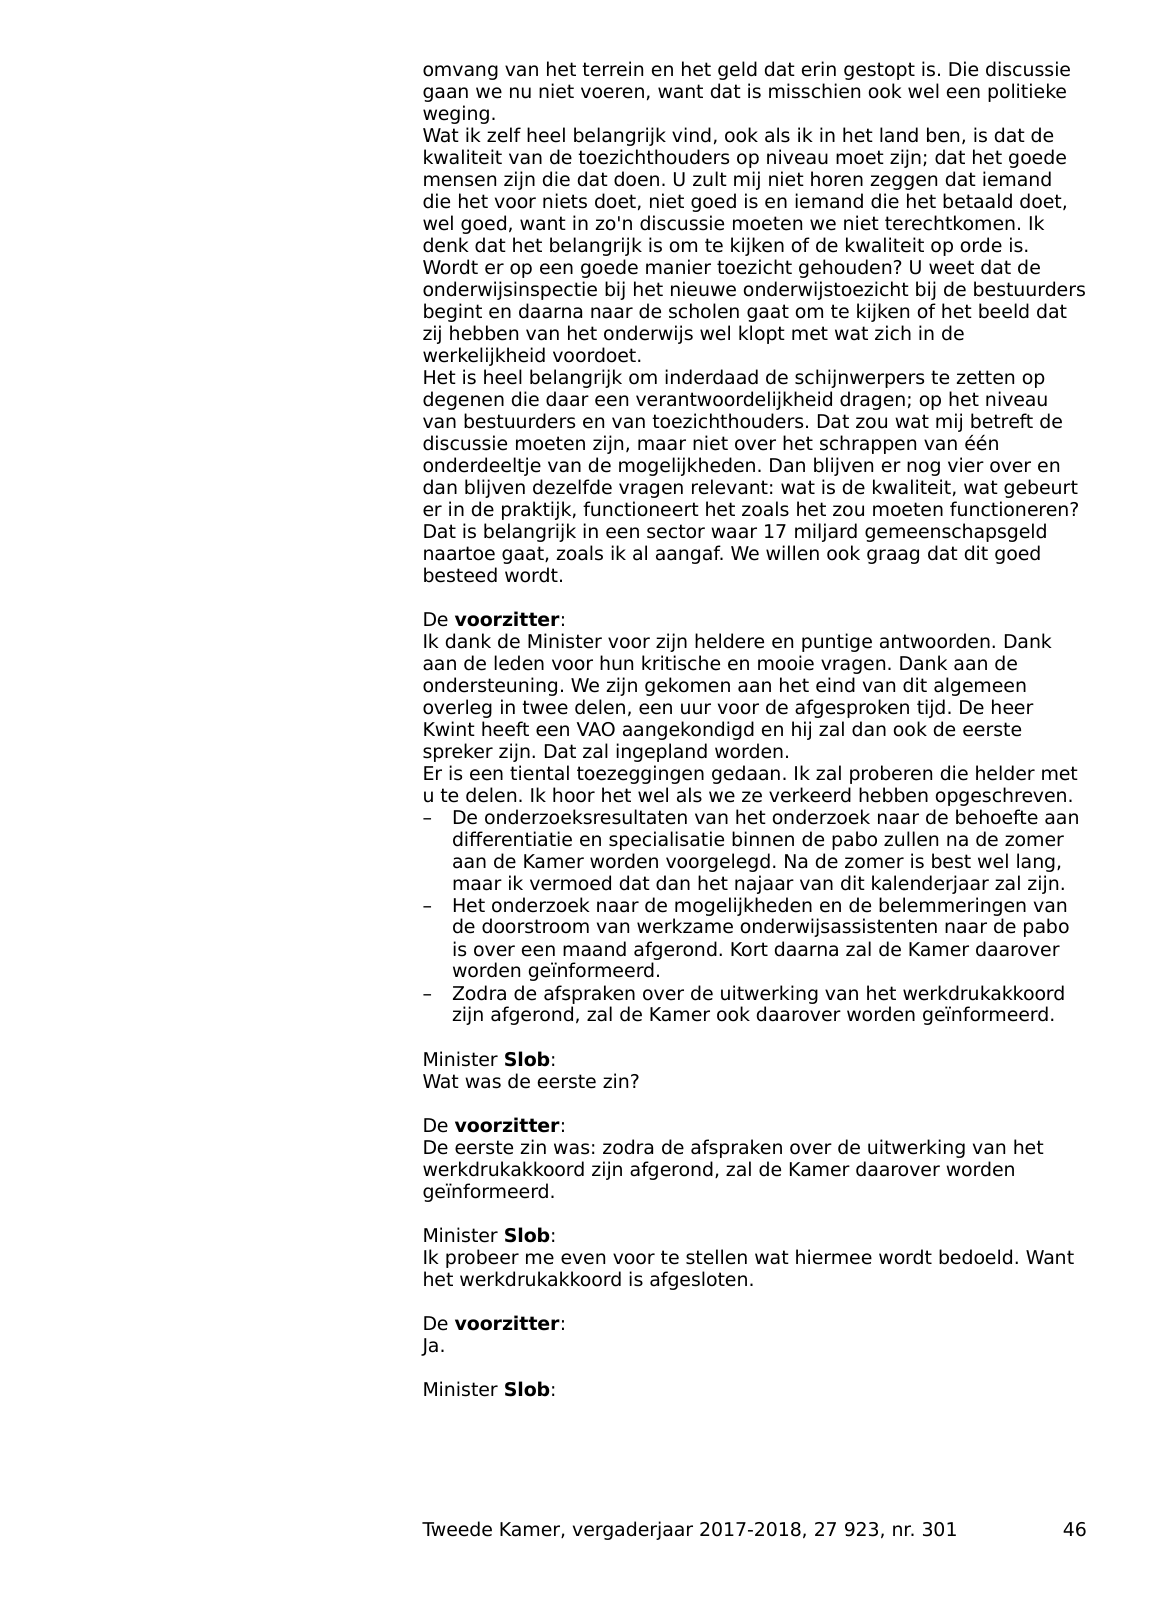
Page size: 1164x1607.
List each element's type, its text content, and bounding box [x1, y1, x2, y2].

text Ik probeer me even voor te stellen wat hiermee wordt bedoeld. Want het werkdrukakkoord is afgesloten. [422, 1247, 1087, 1291]
text Minister Slob: [422, 1379, 1087, 1401]
text De voorzitter: [422, 1313, 1087, 1335]
text Minister Slob: [422, 1225, 1087, 1247]
text Wat was de eerste zin? [422, 1071, 1087, 1092]
text Er is een tiental toezeggingen gedaan. Ik zal proberen die helder met u te delen. Ik hoor het wel als we ze verkeerd hebben opgeschreven. [422, 763, 1087, 807]
text Ja. [422, 1335, 1087, 1357]
text – Het onderzoek naar de mogelijkheden en de belemmeringen van de doorstroom van werkzame onderwijsassistenten naar de pabo is over een maand afgerond. Kort daarna zal de Kamer daarover worden geïnformeerd. [422, 894, 1087, 982]
text Het is heel belangrijk om inderdaad de schijnwerpers te zetten op degenen die daar een verantwoordelijkheid dragen; op het niveau van bestuurders en van toezichthouders. Dat zou wat mij betreft de discussie moeten zijn, maar niet over het schrappen van één onderdeeltje van de mogelijkheden. Dan blijven er nog vier over en dan blijven dezelfde vragen relevant: wat is de kwaliteit, wat gebeurt er in de praktijk, functioneert het zoals het zou moeten functioneren? Dat is belangrijk in een sector waar 17 miljard gemeenschapsgeld naartoe gaat, zoals ik al aangaf. We willen ook graag dat dit goed besteed wordt. [422, 367, 1087, 587]
text Wat ik zelf heel belangrijk vind, ook als ik in het land ben, is dat de kwaliteit van de toezichthouders op niveau moet zijn; dat het goede mensen zijn die dat doen. U zult mij niet horen zeggen dat iemand die het voor niets doet, niet goed is en iemand die het betaald doet, wel goed, want in zo'n discussie moeten we niet terechtkomen. Ik denk dat het belangrijk is om te kijken of de kwaliteit op orde is. Wordt er op een goede manier toezicht gehouden? U weet dat de onderwijsinspectie bij het nieuwe onderwijstoezicht bij de bestuurders begint en daarna naar de scholen gaat om te kijken of het beeld dat zij hebben van het onderwijs wel klopt met wat zich in de werkelijkheid voordoet. [422, 125, 1087, 367]
text De voorzitter: [422, 1115, 1087, 1137]
text – Zodra de afspraken over de uitwerking van het werkdrukakkoord zijn afgerond, zal de Kamer ook daarover worden geïnformeerd. [422, 982, 1087, 1026]
text – De onderzoeksresultaten van het onderzoek naar de behoefte aan differentiatie en specialisatie binnen de pabo zullen na de zomer aan de Kamer worden voorgelegd. Na de zomer is best wel lang, maar ik vermoed dat dan het najaar van dit kalenderjaar zal zijn. [422, 807, 1087, 894]
text omvang van het terrein en het geld dat erin gestopt is. Die discussie gaan we nu niet voeren, want dat is misschien ook wel een politieke weging. [422, 59, 1087, 125]
text Ik dank de Minister voor zijn heldere en puntige antwoorden. Dank aan de leden voor hun kritische en mooie vragen. Dank aan de ondersteuning. We zijn gekomen aan het eind van dit algemeen overleg in twee delen, een uur voor de afgesproken tijd. De heer Kwint heeft een VAO aangekondigd en hij zal dan ook de eerste spreker zijn. Dat zal ingepland worden. [422, 631, 1087, 763]
text De voorzitter: [422, 609, 1087, 631]
text De eerste zin was: zodra de afspraken over de uitwerking van het werkdrukakkoord zijn afgerond, zal de Kamer daarover worden geïnformeerd. [422, 1137, 1087, 1203]
text Minister Slob: [422, 1048, 1087, 1071]
